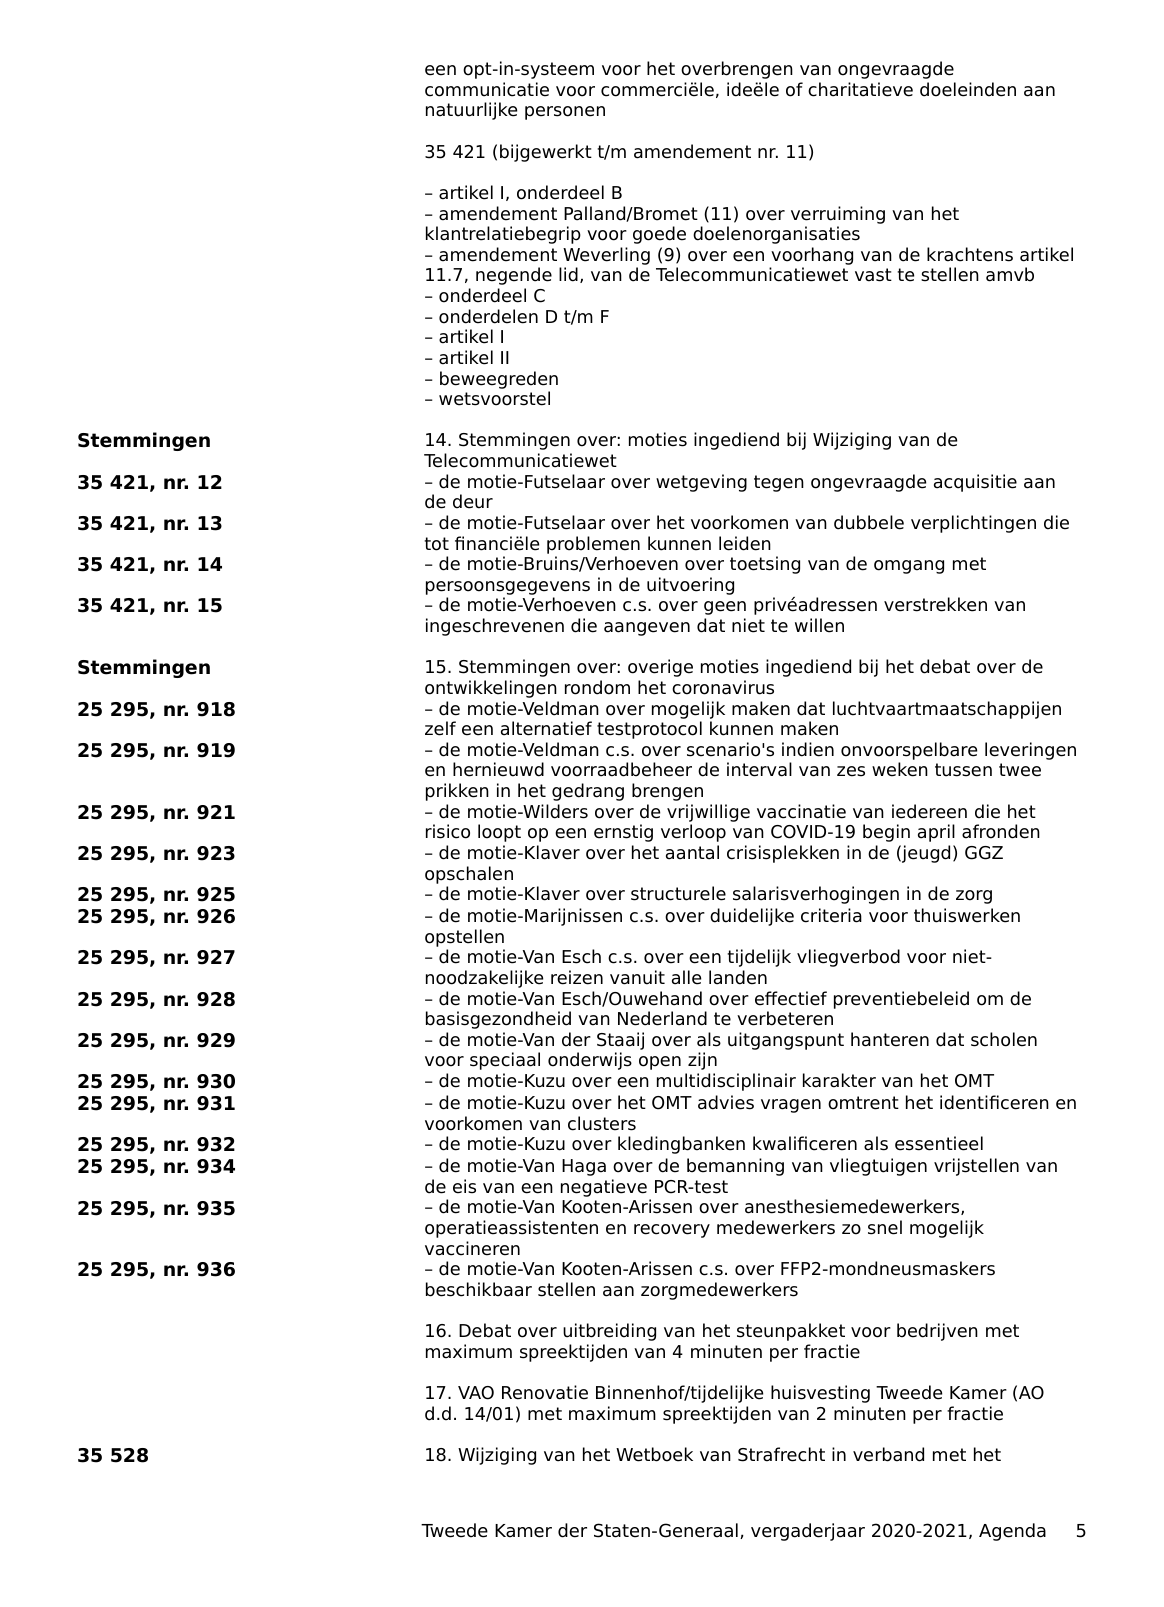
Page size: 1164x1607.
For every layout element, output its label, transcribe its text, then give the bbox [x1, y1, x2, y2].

table_cell – de motie-Kuzu over het OMT advies vragen omtrent het identificeren en voorkomen van clusters [418, 1093, 1087, 1134]
table_cell [401, 1198, 418, 1259]
table_cell [401, 1383, 418, 1424]
table_cell [401, 307, 418, 327]
table_cell [401, 204, 418, 245]
table_cell [418, 410, 1087, 430]
table_cell 25 295, nr. 918 [77, 699, 401, 740]
table_cell – amendement Weverling (9) over een voorhang van de krachtens artikel 11.7, negende lid, van de Telecommunicatiewet vast te stellen amvb [418, 245, 1087, 286]
table_cell – de motie-Van Esch c.s. over een tijdelijk vliegverbod voor niet-noodzakelijke reizen vanuit alle landen [418, 947, 1087, 988]
table_cell – de motie-Van Kooten-Arissen c.s. over FFP2-mondneusmaskers beschikbaar stellen aan zorgmedewerkers [418, 1259, 1087, 1301]
table_cell [77, 327, 401, 348]
table_cell [77, 121, 401, 142]
table_cell [77, 204, 401, 245]
table_cell [77, 183, 401, 203]
table_cell [401, 245, 418, 286]
table_cell 16. Debat over uitbreiding van het steunpakket voor bedrijven met maximum spreektijden van 4 minuten per fractie [418, 1321, 1087, 1362]
table_cell [401, 1301, 418, 1321]
table_cell [401, 369, 418, 389]
table_cell [401, 410, 418, 430]
table_cell 18. Wijziging van het Wetboek van Strafrecht in verband met het [418, 1445, 1087, 1467]
table_cell – amendement Palland/Bromet (11) over verruiming van het klantrelatiebegrip voor goede doelenorganisaties [418, 204, 1087, 245]
table_cell [401, 802, 418, 843]
table_cell 25 295, nr. 927 [77, 947, 401, 988]
table_cell – de motie-Futselaar over wetgeving tegen ongevraagde acquisitie aan de deur [418, 472, 1087, 513]
table_cell [401, 327, 418, 348]
table_cell [401, 1445, 418, 1467]
table_cell [418, 1363, 1087, 1383]
table_cell [418, 1424, 1087, 1445]
table_cell [77, 369, 401, 389]
table_cell 35 421, nr. 12 [77, 472, 401, 513]
table_cell – de motie-Marijnissen c.s. over duidelijke criteria voor thuiswerken opstellen [418, 906, 1087, 947]
table_cell Stemmingen [77, 430, 401, 472]
table_cell [401, 1259, 418, 1301]
table_cell – beweegreden [418, 369, 1087, 389]
table_cell [401, 989, 418, 1030]
table_cell [401, 554, 418, 595]
table_cell [401, 947, 418, 988]
table_cell 25 295, nr. 929 [77, 1030, 401, 1071]
table_cell 25 295, nr. 919 [77, 740, 401, 802]
table_cell [401, 637, 418, 657]
table_cell [77, 245, 401, 286]
table_cell [401, 595, 418, 637]
table_cell [401, 348, 418, 368]
table_cell – de motie-Veldman over mogelijk maken dat luchtvaartmaatschappijen zelf een alternatief testprotocol kunnen maken [418, 699, 1087, 740]
table_cell – de motie-Kuzu over kledingbanken kwalificeren als essentieel [418, 1134, 1087, 1156]
table_cell 14. Stemmingen over: moties ingediend bij Wijziging van de Telecommunicatiewet [418, 430, 1087, 472]
table_cell [401, 1156, 418, 1197]
table_cell 17. VAO Renovatie Binnenhof/tijdelijke huisvesting Tweede Kamer (AO d.d. 14/01) met maximum spreektijden van 2 minuten per fractie [418, 1383, 1087, 1424]
table_cell [401, 389, 418, 410]
table_cell [418, 162, 1087, 183]
table_cell [77, 410, 401, 430]
table_cell – de motie-Klaver over het aantal crisisplekken in de (jeugd) GGZ opschalen [418, 843, 1087, 884]
table_cell [77, 637, 401, 657]
table_cell – de motie-Klaver over structurele salarisverhogingen in de zorg [418, 884, 1087, 906]
table_cell – artikel I, onderdeel B [418, 183, 1087, 203]
table_cell [401, 1424, 418, 1445]
table_cell [77, 162, 401, 183]
table_cell [77, 142, 401, 162]
table_cell [401, 142, 418, 162]
table_cell [77, 1383, 401, 1424]
table_cell [401, 1321, 418, 1362]
table_cell – de motie-Van Esch/Ouwehand over effectief preventiebeleid om de basisgezondheid van Nederland te verbeteren [418, 989, 1087, 1030]
table_cell – wetsvoorstel [418, 389, 1087, 410]
table_cell [401, 59, 418, 121]
table_cell – de motie-Futselaar over het voorkomen van dubbele verplichtingen die tot financiële problemen kunnen leiden [418, 513, 1087, 554]
table_cell [401, 472, 418, 513]
table_cell [77, 307, 401, 327]
table_cell [77, 1424, 401, 1445]
table_cell – onderdeel C [418, 286, 1087, 307]
table_cell [401, 1093, 418, 1134]
table_cell 25 295, nr. 936 [77, 1259, 401, 1301]
table_cell 25 295, nr. 935 [77, 1198, 401, 1259]
table_cell 35 421, nr. 13 [77, 513, 401, 554]
table_cell [418, 121, 1087, 142]
table_cell [401, 1134, 418, 1156]
table_cell [418, 1301, 1087, 1321]
table_cell – artikel II [418, 348, 1087, 368]
table_cell [401, 121, 418, 142]
table_cell [401, 183, 418, 203]
table_cell [401, 286, 418, 307]
table_cell – de motie-Veldman c.s. over scenario's indien onvoorspelbare leveringen en hernieuwd voorraadbeheer de interval van zes weken tussen twee prikken in het gedrang brengen [418, 740, 1087, 802]
table_cell 25 295, nr. 921 [77, 802, 401, 843]
table_cell – de motie-Van Kooten-Arissen over anesthesiemedewerkers, operatieassistenten en recovery medewerkers zo snel mogelijk vaccineren [418, 1198, 1087, 1259]
table_cell [401, 906, 418, 947]
table_cell 35 528 [77, 1445, 401, 1467]
table_cell [401, 699, 418, 740]
table_cell – artikel I [418, 327, 1087, 348]
table_cell 25 295, nr. 926 [77, 906, 401, 947]
table_cell [77, 59, 401, 121]
table_cell – de motie-Bruins/Verhoeven over toetsing van de omgang met persoonsgegevens in de uitvoering [418, 554, 1087, 595]
table_cell [77, 1301, 401, 1321]
table_cell – de motie-Van Haga over de bemanning van vliegtuigen vrijstellen van de eis van een negatieve PCR-test [418, 1156, 1087, 1197]
table_cell 35 421, nr. 15 [77, 595, 401, 637]
table_cell [401, 513, 418, 554]
table_cell [401, 884, 418, 906]
table_cell [401, 430, 418, 472]
table_cell – de motie-Kuzu over een multidisciplinair karakter van het OMT [418, 1071, 1087, 1093]
table_cell [401, 162, 418, 183]
table_cell een opt-in-systeem voor het overbrengen van ongevraagde communicatie voor commerciële, ideële of charitatieve doeleinden aan natuurlijke personen [418, 59, 1087, 121]
table_cell [77, 286, 401, 307]
table_cell – de motie-Van der Staaij over als uitgangspunt hanteren dat scholen voor speciaal onderwijs open zijn [418, 1030, 1087, 1071]
table_cell 35 421 (bijgewerkt t/m amendement nr. 11) [418, 142, 1087, 162]
table_cell 25 295, nr. 925 [77, 884, 401, 906]
table_cell [401, 1363, 418, 1383]
table_cell 25 295, nr. 923 [77, 843, 401, 884]
table_cell – de motie-Verhoeven c.s. over geen privéadressen verstrekken van ingeschrevenen die aangeven dat niet te willen [418, 595, 1087, 637]
table_cell 25 295, nr. 931 [77, 1093, 401, 1134]
table_cell [77, 389, 401, 410]
table_cell 25 295, nr. 930 [77, 1071, 401, 1093]
table_cell 25 295, nr. 934 [77, 1156, 401, 1197]
table_cell [418, 637, 1087, 657]
table_cell [401, 843, 418, 884]
table_cell [77, 1363, 401, 1383]
table_cell Stemmingen [77, 657, 401, 698]
table_cell – onderdelen D t/m F [418, 307, 1087, 327]
table_cell [401, 657, 418, 698]
table_cell 15. Stemmingen over: overige moties ingediend bij het debat over de ontwikkelingen rondom het coronavirus [418, 657, 1087, 698]
table_cell [77, 1321, 401, 1362]
table_cell 25 295, nr. 932 [77, 1134, 401, 1156]
table_cell [401, 1071, 418, 1093]
table_cell [77, 348, 401, 368]
table_cell [401, 740, 418, 802]
table_cell 25 295, nr. 928 [77, 989, 401, 1030]
table_cell 35 421, nr. 14 [77, 554, 401, 595]
table_cell – de motie-Wilders over de vrijwillige vaccinatie van iedereen die het risico loopt op een ernstig verloop van COVID-19 begin april afronden [418, 802, 1087, 843]
table_cell [401, 1030, 418, 1071]
